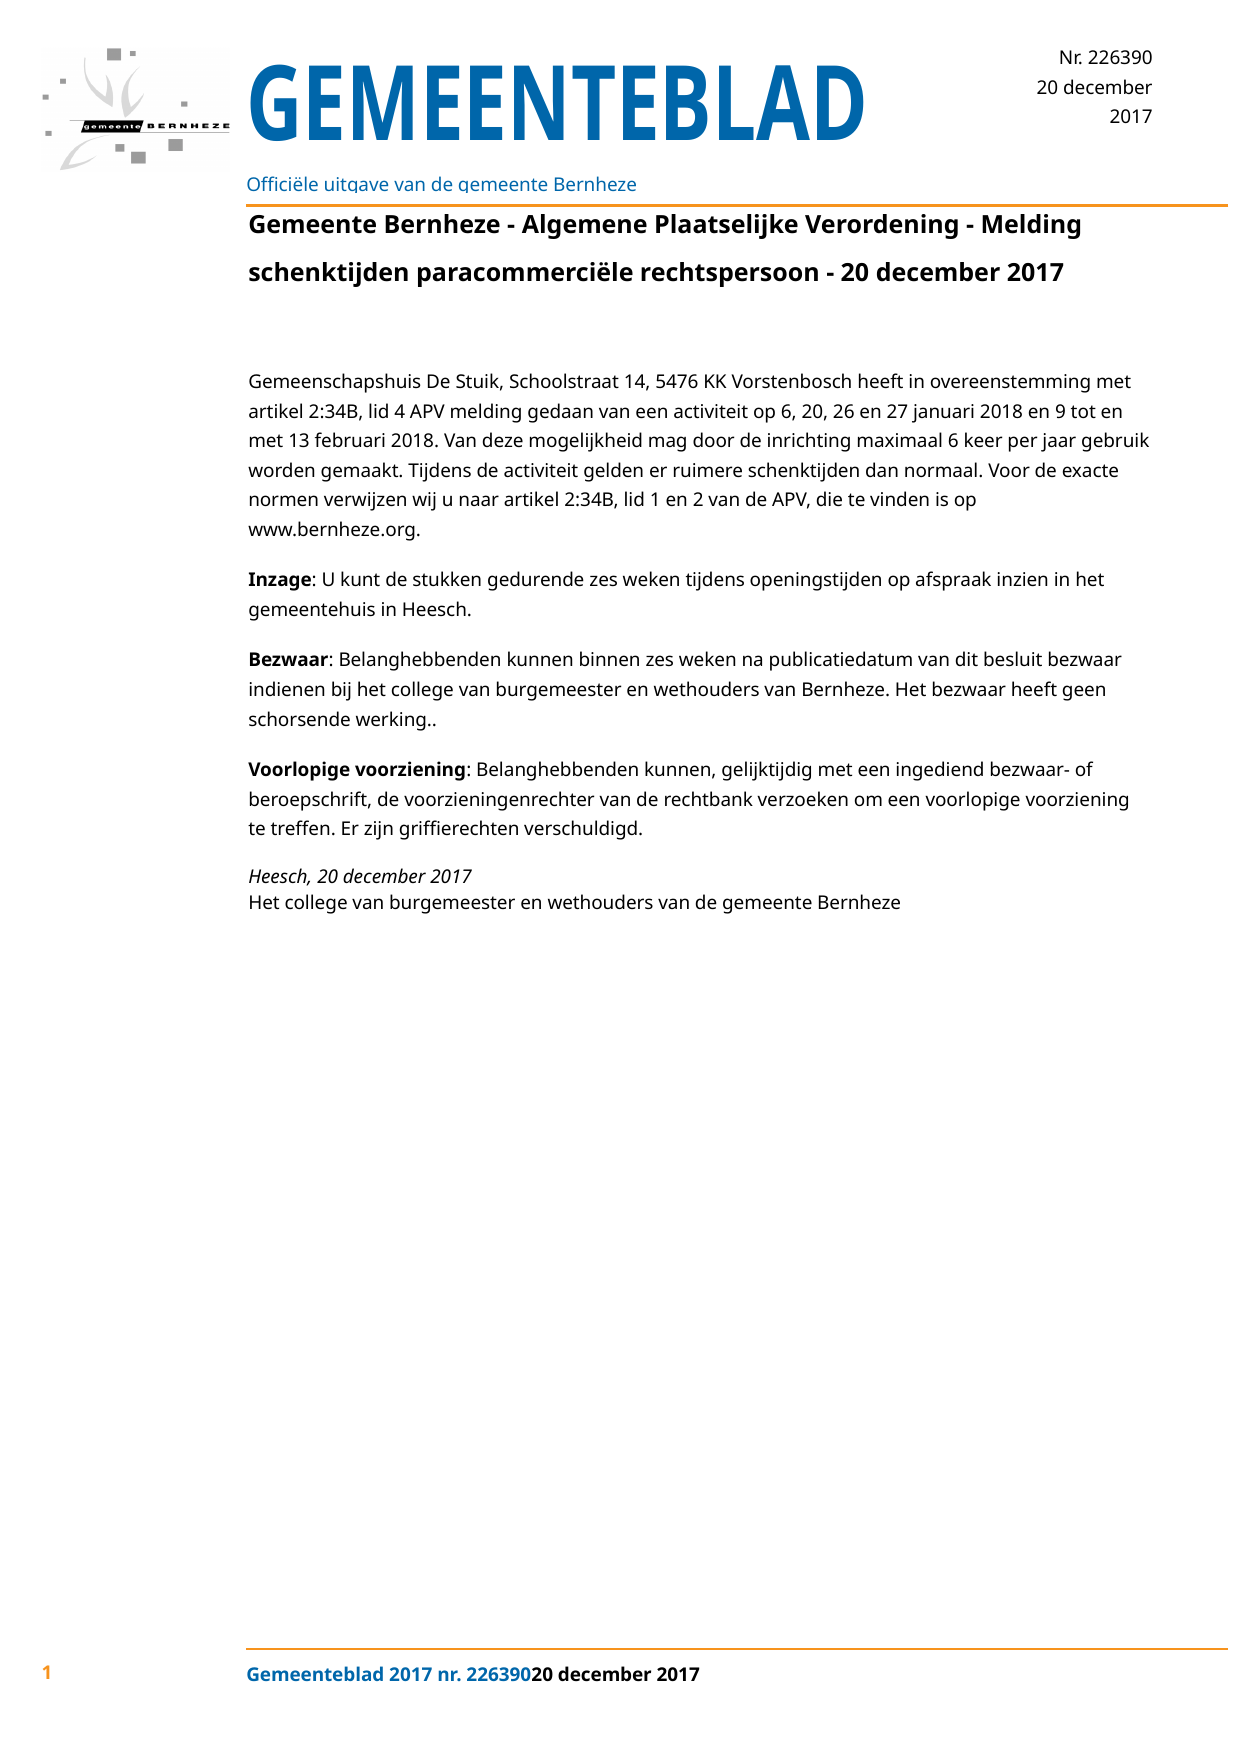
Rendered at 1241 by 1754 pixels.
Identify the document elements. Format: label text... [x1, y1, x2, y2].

text Heesch, 20 december 2017 [248, 863, 1152, 889]
picture [41, 47, 231, 172]
text Inzage: U kunt de stukken gedurende zes weken tijdens openingstijden op afspraak inzien in het gemeentehuis in Heesch. [248, 567, 1152, 622]
text Gemeenschapshuis De Stuik, Schoolstraat 14, 5476 KK Vorstenbosch heeft in overeenstemming met artikel 2:34B, lid 4 APV melding gedaan van een activiteit op 6, 20, 26 en 27 januari 2018 en 9 tot en met 13 februari 2018. Van deze mogelijkheid mag door de inrichting maximaal 6 keer per jaar gebruik worden gemaakt. Tijdens de activiteit gelden er ruimere schenktijden dan normaal. Voor de exacte normen verwijzen wij u naar artikel 2:34B, lid 1 en 2 van de APV, die te vinden is op www.bernheze.org. [248, 368, 1152, 542]
text Het college van burgemeester en wethouders van de gemeente Bernheze [248, 889, 1152, 915]
text Gemeente Bernheze - Algemene Plaatselijke Verordening - Melding schenktijden paracommerciële rechtspersoon - 20 december 2017 [248, 207, 1152, 288]
text Bezwaar: Belanghebbenden kunnen binnen zes weken na publicatiedatum van dit besluit bezwaar indienen bij het college van burgemeester en wethouders van Bernheze. Het bezwaar heeft geen schorsende werking.. [248, 647, 1152, 732]
text Voorlopige voorziening: Belanghebbenden kunnen, gelijktijdig met een ingediend bezwaar- of beroepschrift, de voorzieningenrechter van de rechtbank verzoeken om een voorlopige voorziening te treffen. Er zijn griffierechten verschuldigd. [248, 756, 1152, 841]
